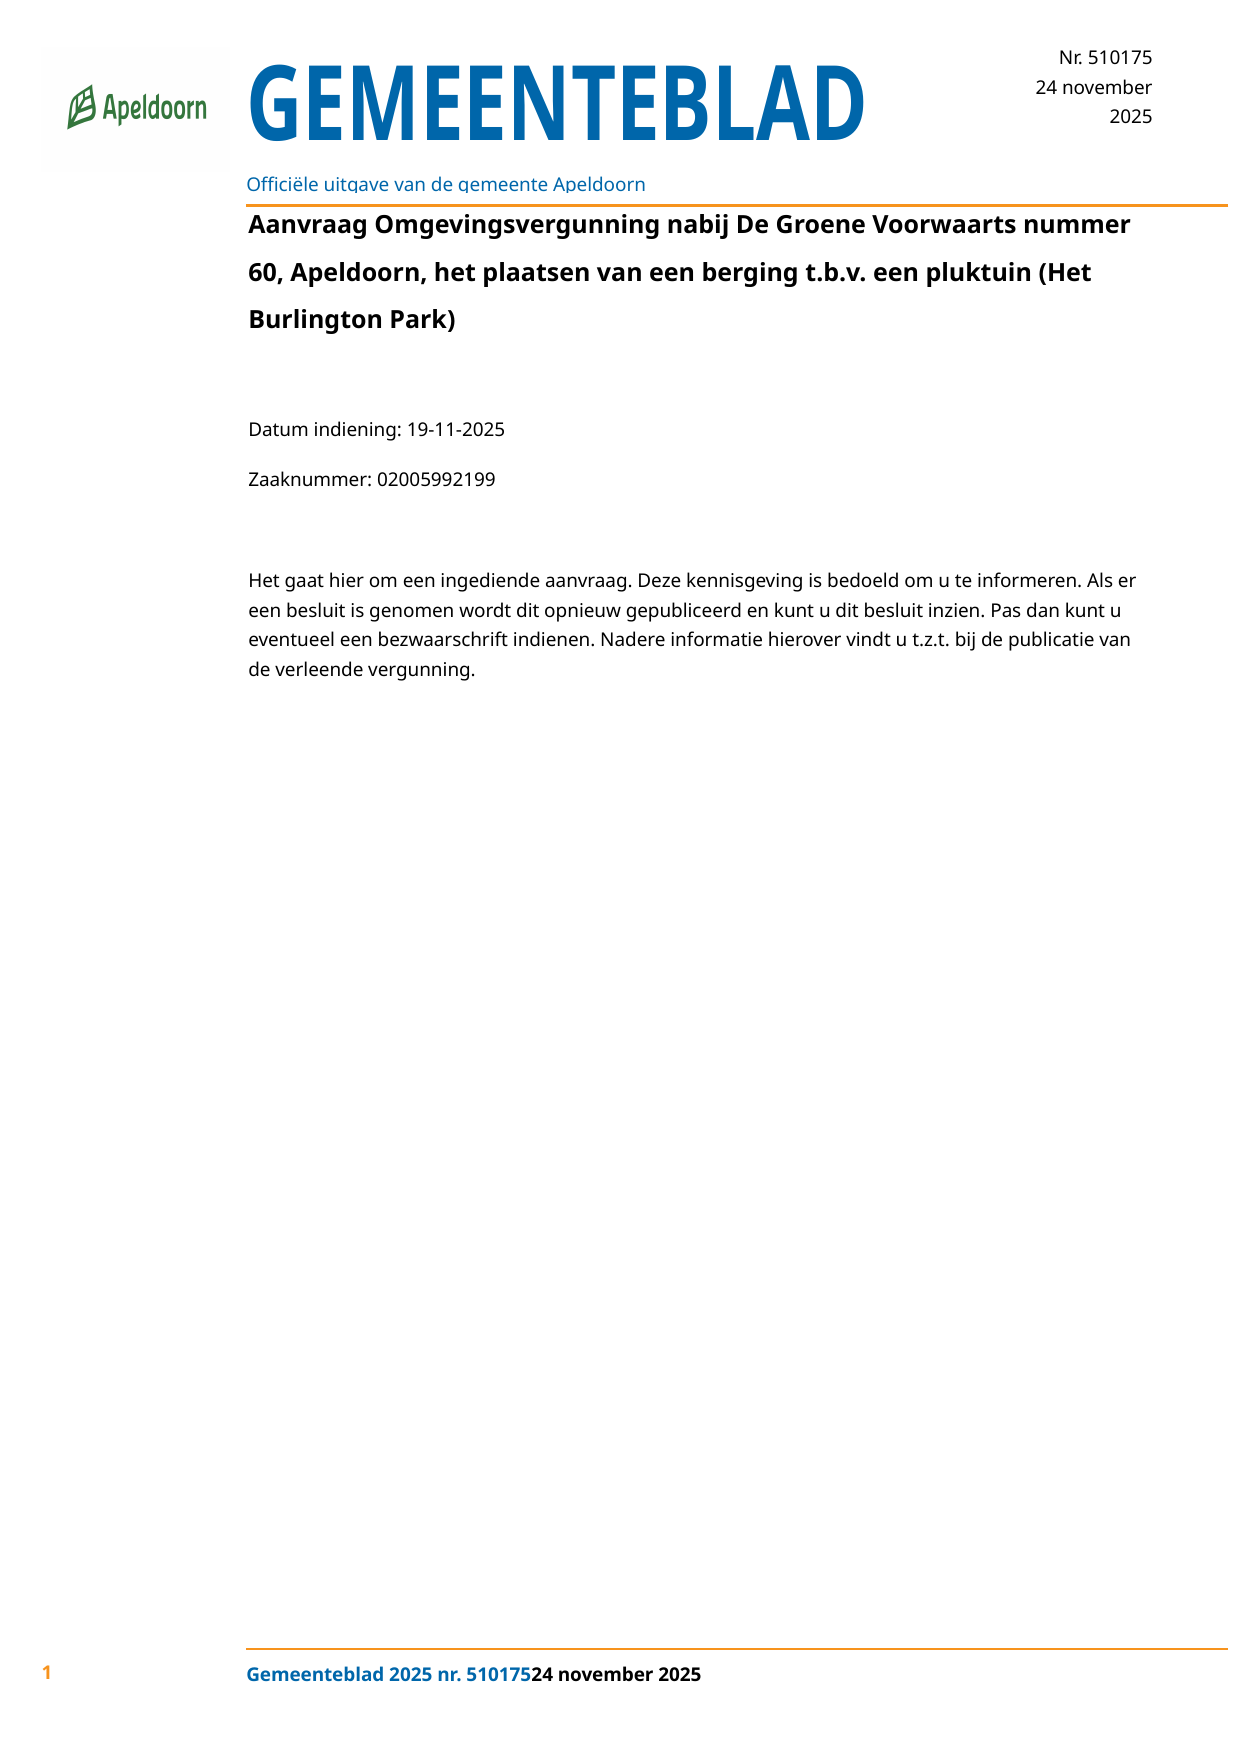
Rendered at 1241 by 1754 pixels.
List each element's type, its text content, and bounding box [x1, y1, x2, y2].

text Het gaat hier om een ingediende aanvraag. Deze kennisgeving is bedoeld om u te informeren. Als er een besluit is genomen wordt dit opnieuw gepubliceerd en kunt u dit besluit inzien. Pas dan kunt u eventueel een bezwaarschrift indienen. Nadere informatie hierover vindt u t.z.t. bij de publicatie van de verleende vergunning. [248, 567, 1152, 682]
text Aanvraag Omgevingsvergunning nabij De Groene Voorwaarts nummer 60, Apeldoorn, het plaatsen van een berging t.b.v. een pluktuin (Het Burlington Park) [248, 207, 1152, 336]
text Zaaknummer: 02005992199 [248, 466, 1152, 492]
picture [41, 47, 231, 172]
text Datum indiening: 19-11-2025 [248, 416, 1152, 442]
